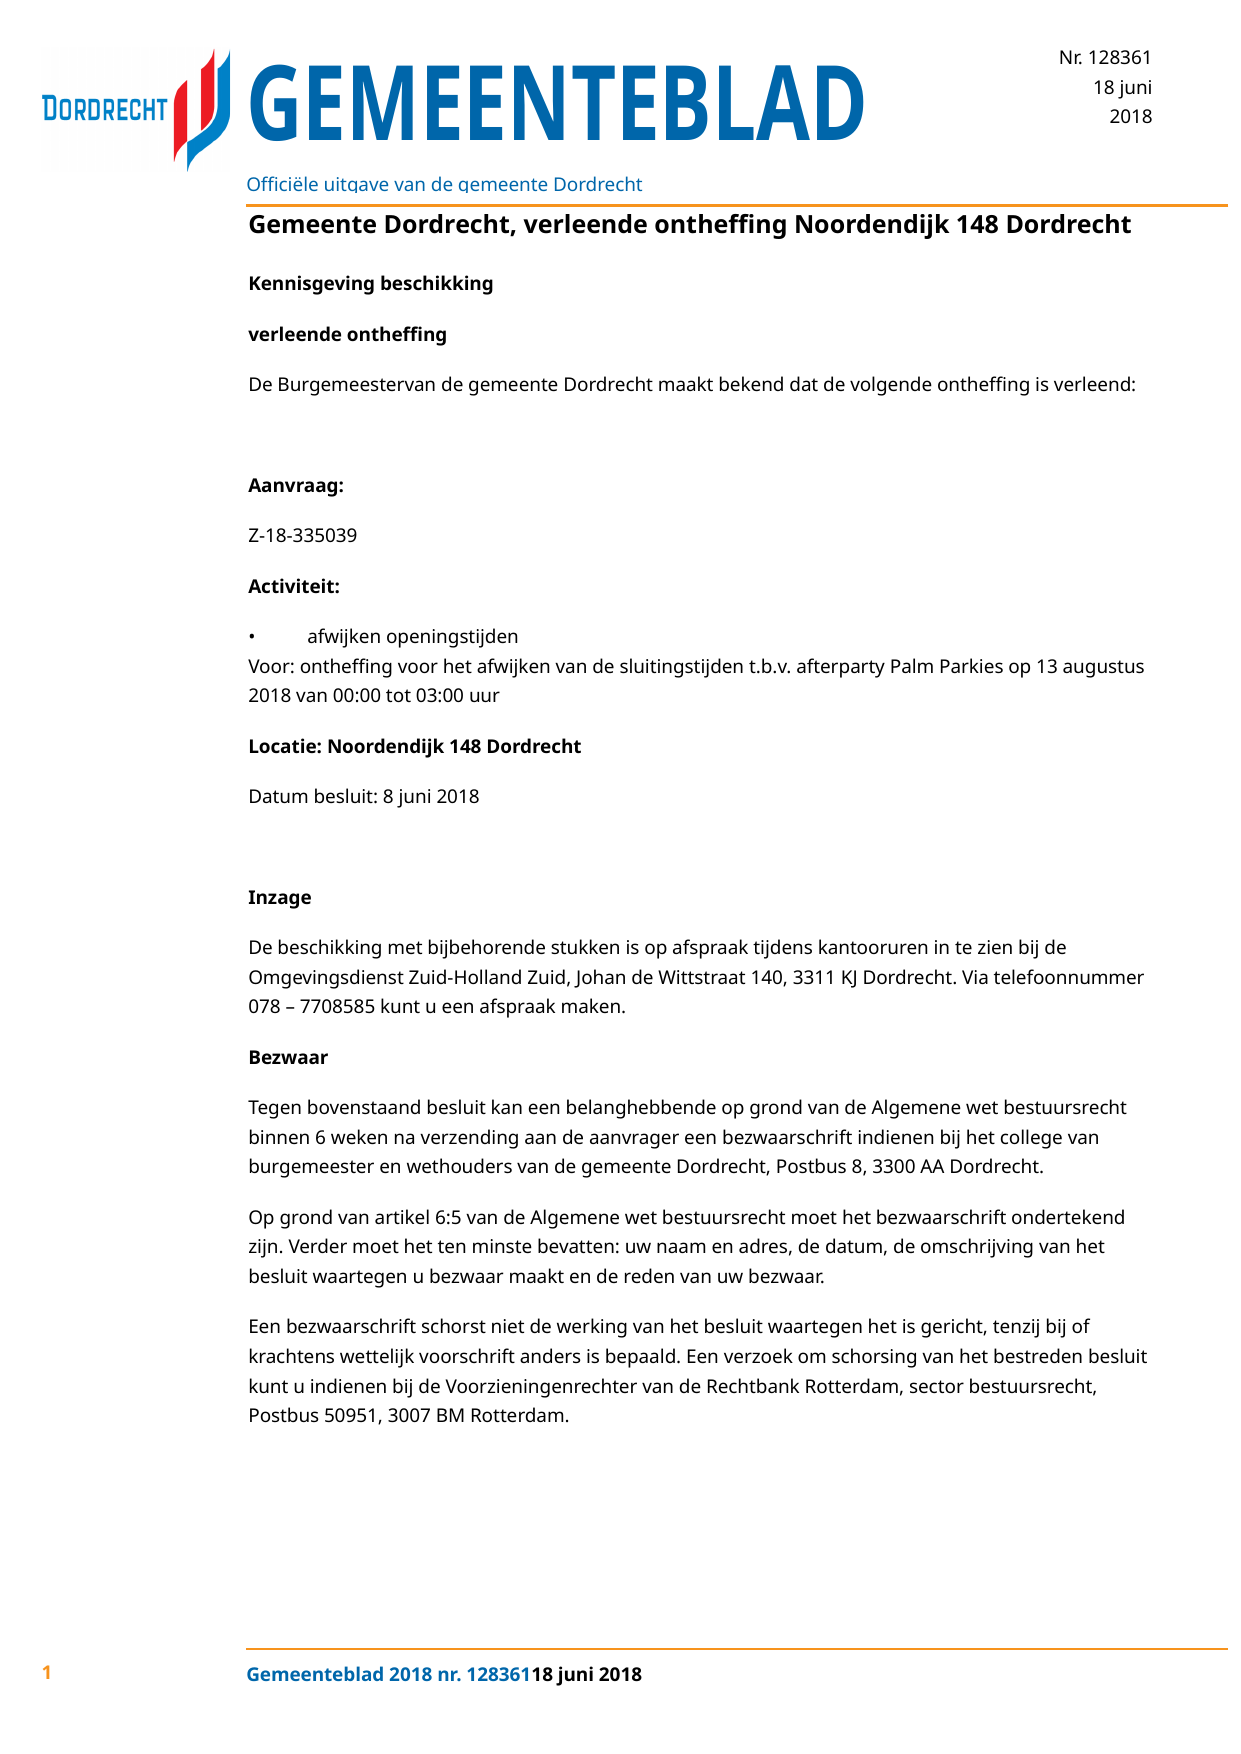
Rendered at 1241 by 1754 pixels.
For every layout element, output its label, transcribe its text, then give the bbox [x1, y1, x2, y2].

text Inzage [248, 884, 1152, 910]
text Tegen bovenstaand besluit kan een belanghebbende op grond van de Algemene wet bestuursrecht binnen 6 weken na verzending aan de aanvrager een bezwaarschrift indienen bij het college van burgemeester en wethouders van de gemeente Dordrecht, Postbus 8, 3300 AA Dordrecht. [248, 1094, 1152, 1179]
text verleende ontheffing [248, 321, 1152, 346]
text De Burgemeestervan de gemeente Dordrecht maakt bekend dat de volgende ontheffing is verleend: [248, 371, 1152, 397]
text Datum besluit: 8 juni 2018 [248, 783, 1152, 809]
text Activiteit: [248, 573, 1152, 598]
text Z-18-335039 [248, 522, 1152, 548]
text Bezwaar [248, 1044, 1152, 1070]
text Kennisgeving beschikking [248, 270, 1152, 296]
picture [41, 47, 231, 172]
text De beschikking met bijbehorende stukken is op afspraak tijdens kantooruren in te zien bij de Omgevingsdienst Zuid-Holland Zuid, Johan de Wittstraat 140, 3311 KJ Dordrecht. Via telefoonnummer 078 – 7708585 kunt u een afspraak maken. [248, 934, 1152, 1019]
text Gemeente Dordrecht, verleende ontheffing Noordendijk 148 Dordrecht [248, 207, 1152, 241]
text Voor: ontheffing voor het afwijken van de sluitingstijden t.b.v. afterparty Palm Parkies op 13 augustus 2018 van 00:00 tot 03:00 uur [248, 653, 1152, 708]
text Op grond van artikel 6:5 van de Algemene wet bestuursrecht moet het bezwaarschrift ondertekend zijn. Verder moet het ten minste bevatten: uw naam en adres, de datum, de omschrijving van het besluit waartegen u bezwaar maakt en de reden van uw bezwaar. [248, 1204, 1152, 1289]
text Een bezwaarschrift schorst niet de werking van het besluit waartegen het is gericht, tenzij bij of krachtens wettelijk voorschrift anders is bepaald. Een verzoek om schorsing van het bestreden besluit kunt u indienen bij de Voorzieningenrechter van de Rechtbank Rotterdam, sector bestuursrecht, Postbus 50951, 3007 BM Rotterdam. [248, 1314, 1152, 1428]
text Aanvraag: [248, 472, 1152, 498]
text Locatie: Noordendijk 148 Dordrecht [248, 733, 1152, 758]
list afwijken openingstijden [248, 623, 1152, 649]
